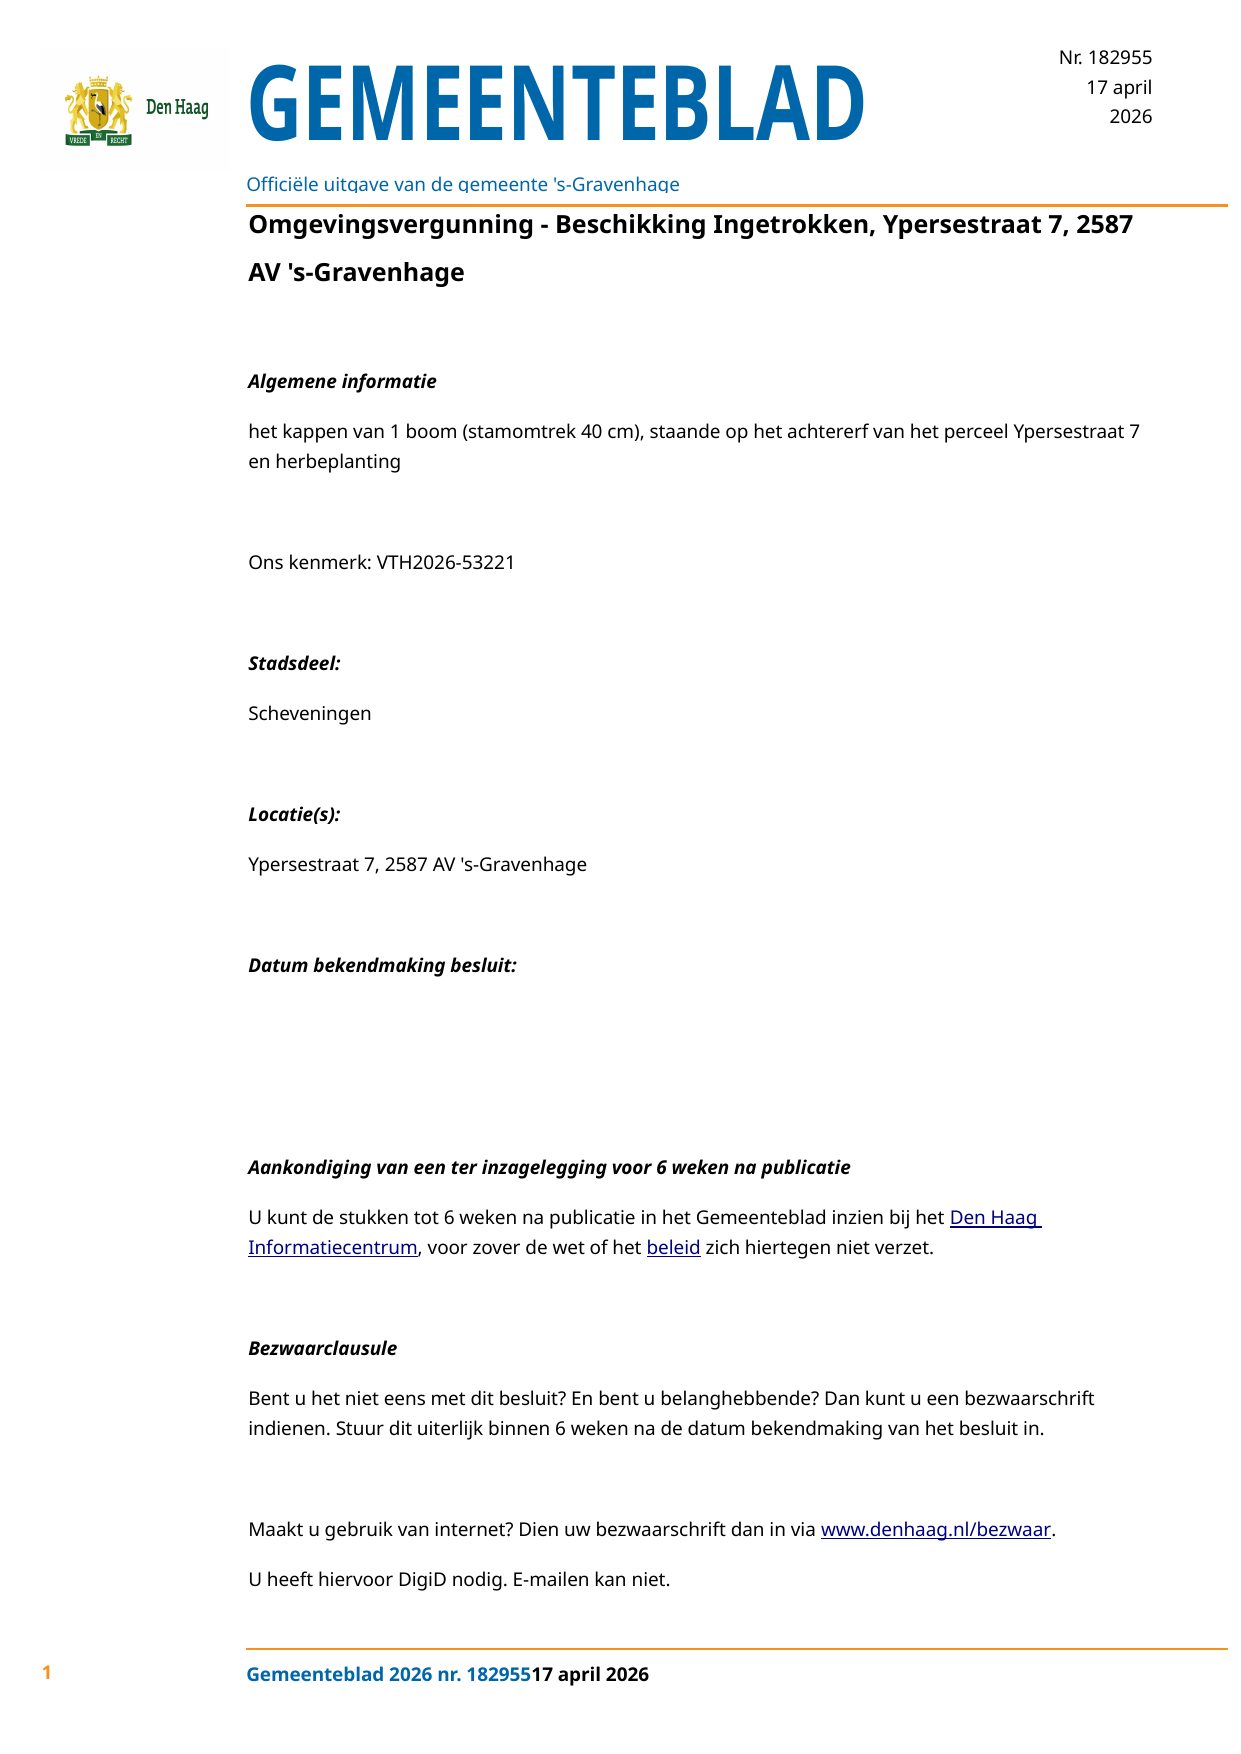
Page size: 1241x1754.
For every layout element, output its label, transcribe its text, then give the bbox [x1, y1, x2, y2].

text Scheveningen [248, 700, 1152, 726]
text Stadsdeel: [248, 650, 1152, 676]
text Bezwaarclausule [248, 1335, 1152, 1361]
text het kappen van 1 boom (stamomtrek 40 cm), staande op het achtererf van het perceel Ypersestraat 7 en herbeplanting [248, 419, 1152, 474]
picture [41, 47, 231, 172]
text Maakt u gebruik van internet? Dien uw bezwaarschrift dan in via www.denhaag.nl/bezwaar. [248, 1516, 1152, 1542]
text Aankondiging van een ter inzagelegging voor 6 weken na publicatie [248, 1154, 1152, 1180]
text Algemene informatie [248, 368, 1152, 394]
text Omgevingsvergunning - Beschikking Ingetrokken, Ypersestraat 7, 2587 AV 's-Gravenhage [248, 207, 1152, 288]
text Locatie(s): [248, 801, 1152, 827]
text Ons kenmerk: VTH2026-53221 [248, 549, 1152, 575]
text U heeft hiervoor DigiD nodig. E-mailen kan niet. [248, 1566, 1152, 1592]
text U kunt de stukken tot 6 weken na publicatie in het Gemeenteblad inzien bij het Den Haag Informatiecentrum, voor zover de wet of het beleid zich hiertegen niet verzet. [248, 1204, 1152, 1260]
text Bent u het niet eens met dit besluit? En bent u belanghebbende? Dan kunt u een bezwaarschrift indienen. Stuur dit uiterlijk binnen 6 weken na de datum bekendmaking van het besluit in. [248, 1385, 1152, 1441]
text Ypersestraat 7, 2587 AV 's-Gravenhage [248, 852, 1152, 877]
text Datum bekendmaking besluit: [248, 952, 1152, 978]
